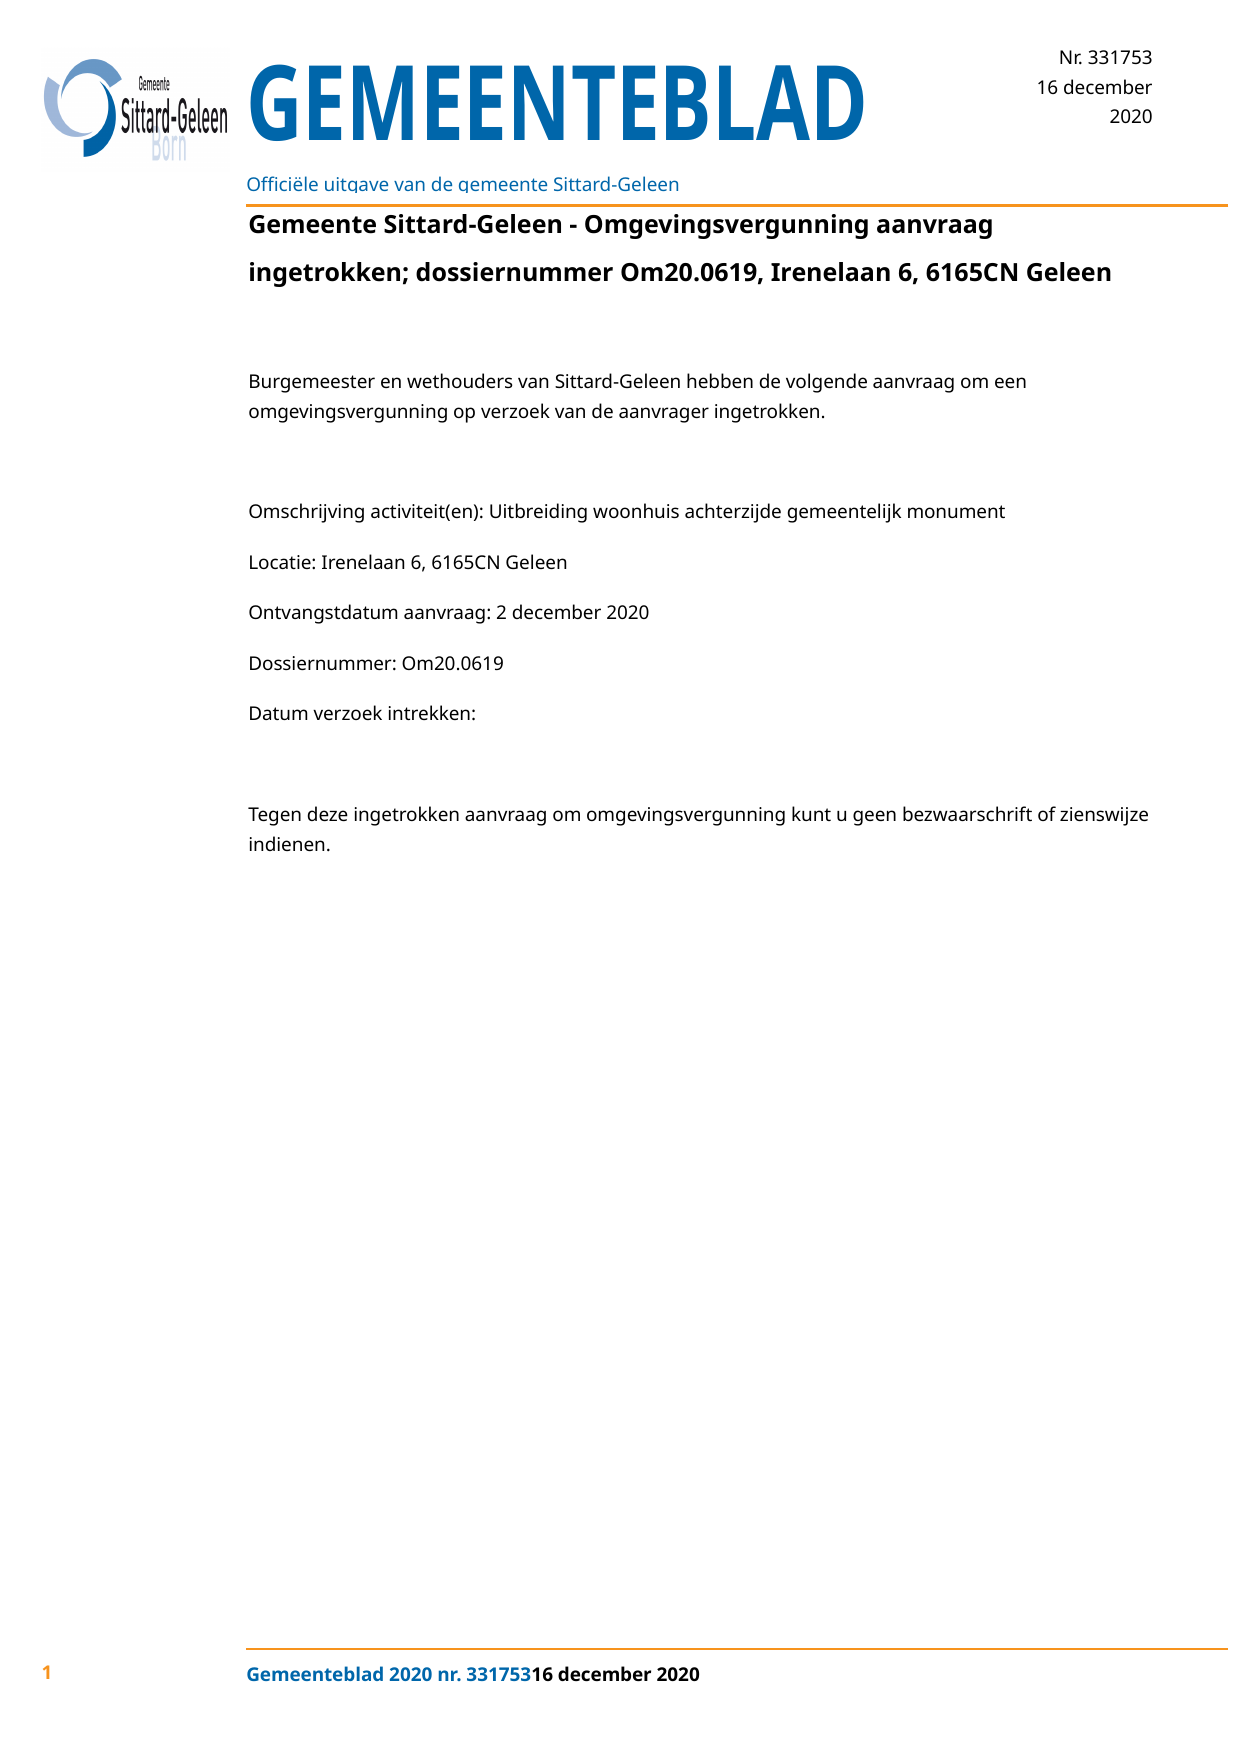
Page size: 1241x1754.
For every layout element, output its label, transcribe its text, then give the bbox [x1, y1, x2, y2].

text Burgemeester en wethouders van Sittard-Geleen hebben de volgende aanvraag om een omgevingsvergunning op verzoek van de aanvrager ingetrokken. [248, 368, 1152, 424]
text Dossiernummer: Om20.0619 [248, 650, 1152, 676]
text Gemeente Sittard-Geleen - Omgevingsvergunning aanvraag ingetrokken; dossiernummer Om20.0619, Irenelaan 6, 6165CN Geleen [248, 207, 1152, 288]
text Tegen deze ingetrokken aanvraag om omgevingsvergunning kunt u geen bezwaarschrift of zienswijze indienen. [248, 801, 1152, 857]
text Omschrijving activiteit(en): Uitbreiding woonhuis achterzijde gemeentelijk monument [248, 499, 1152, 524]
picture [41, 47, 231, 172]
text Datum verzoek intrekken: [248, 700, 1152, 726]
text Locatie: Irenelaan 6, 6165CN Geleen [248, 549, 1152, 575]
text Ontvangstdatum aanvraag: 2 december 2020 [248, 599, 1152, 625]
